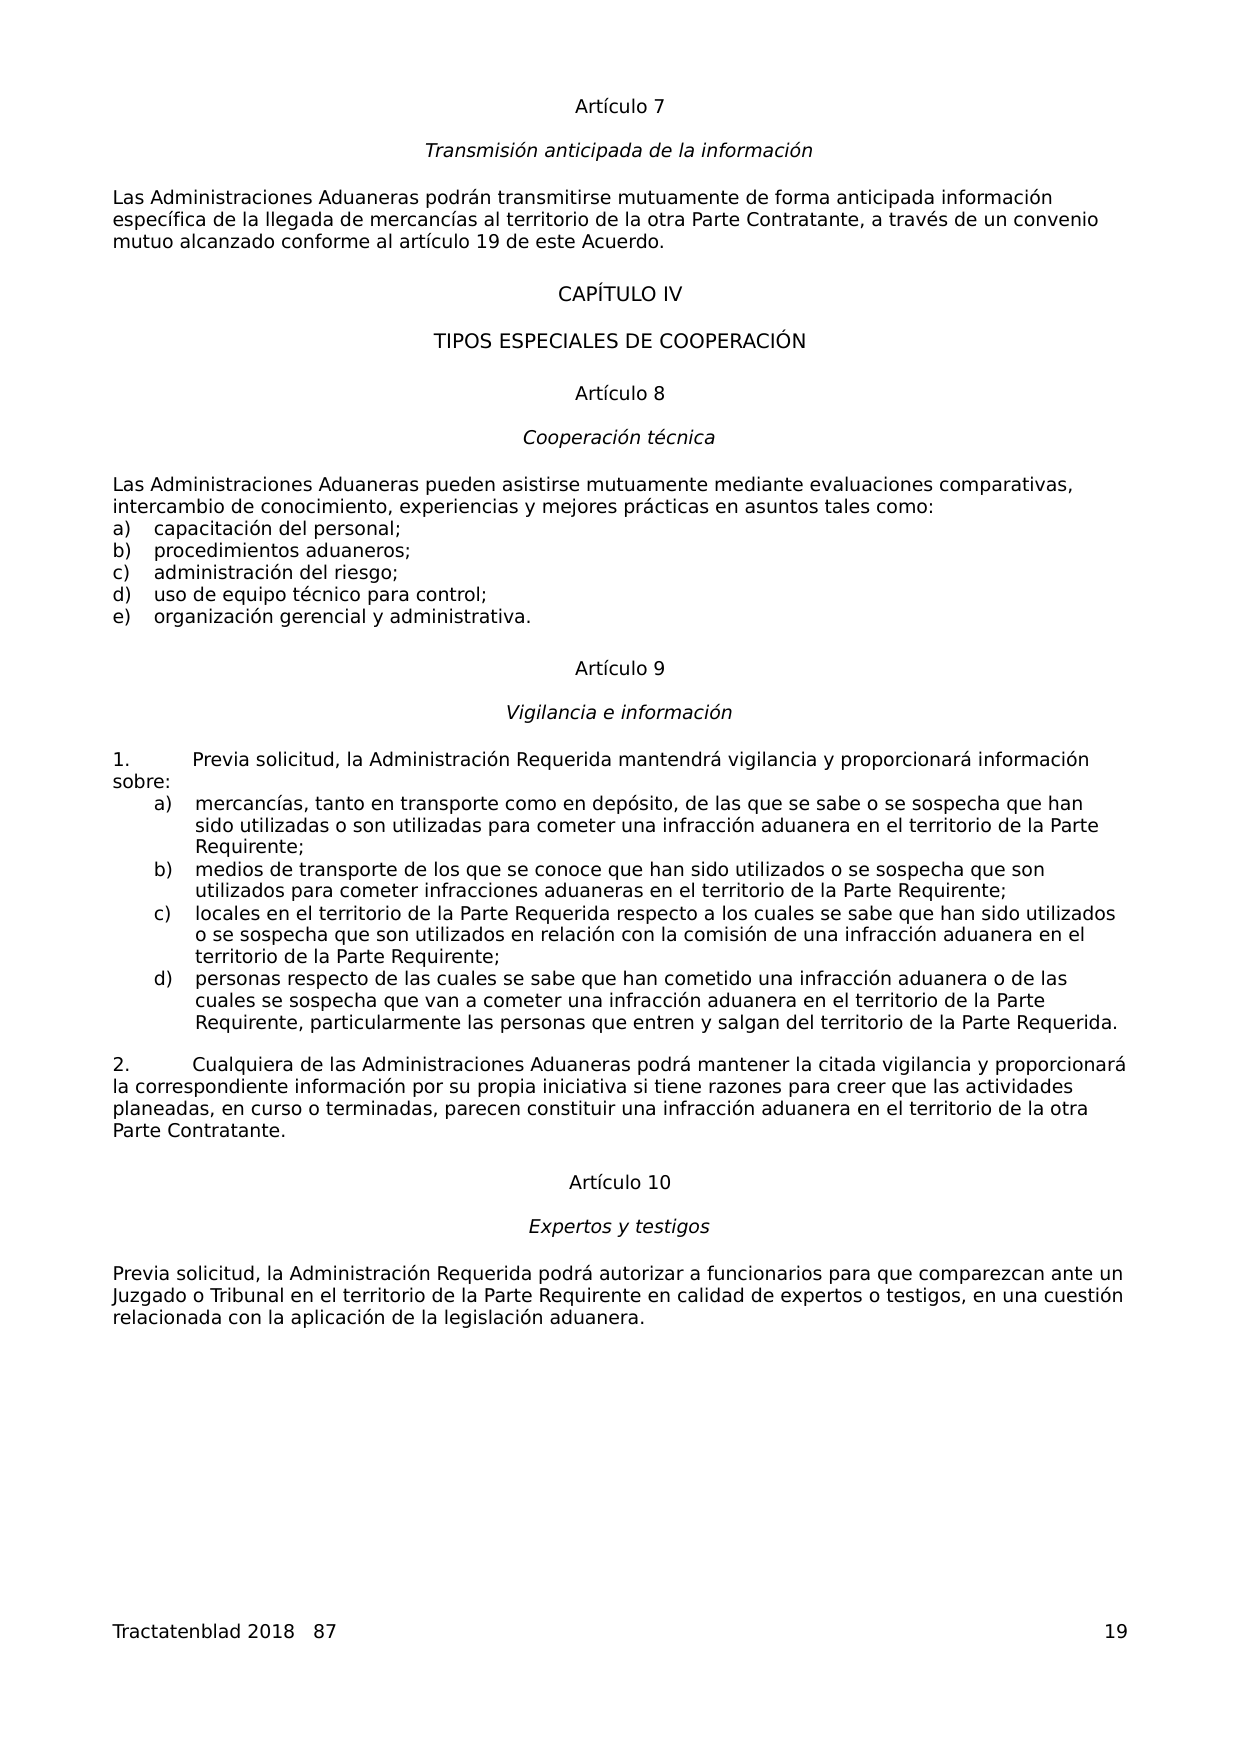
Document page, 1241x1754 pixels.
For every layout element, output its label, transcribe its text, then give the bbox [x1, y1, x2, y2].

text Previa solicitud, la Administración Requerida podrá autorizar a funcionarios para que comparezcan ante un Juzgado o Tribunal en el territorio de la Parte Requirente en calidad de expertos o testigos, en una cuestión relacionada con la aplicación de la legislación aduanera. [112, 1263, 1128, 1329]
text d) uso de equipo técnico para control; [112, 584, 1128, 606]
text 1. Previa solicitud, la Administración Requerida mantendrá vigilancia y proporcionará información sobre: [112, 748, 1128, 792]
subtitle Artículo 9 Vigilancia e información [112, 658, 1128, 723]
subtitle Artículo 7 Transmisión anticipada de la información [112, 96, 1128, 162]
text Las Administraciones Aduaneras podrán transmitirse mutuamente de forma anticipada información específica de la llegada de mercancías al territorio de la otra Parte Contratante, a través de un convenio mutuo alcanzado conforme al artículo 19 de este Acuerdo. [112, 187, 1128, 253]
text b) procedimientos aduaneros; [112, 540, 1128, 562]
text 2. Cualquiera de las Administraciones Aduaneras podrá mantener la citada vigilancia y proporcionará la correspondiente información por su propia iniciativa si tiene razones para creer que las actividades planeadas, en curso o terminadas, parecen constituir una infracción aduanera en el territorio de la otra Parte Contratante. [112, 1054, 1128, 1142]
text c) locales en el territorio de la Parte Requerida respecto a los cuales se sabe que han sido utilizados o se sospecha que son utilizados en relación con la comisión de una infracción aduanera en el territorio de la Parte Requirente; [153, 902, 1128, 968]
text e) organización gerencial y administrativa. [112, 606, 1128, 628]
text c) administración del riesgo; [112, 562, 1128, 584]
text Las Administraciones Aduaneras pueden asistirse mutuamente mediante evaluaciones comparativas, intercambio de conocimiento, experiencias y mejores prácticas en asuntos tales como: [112, 474, 1128, 518]
text b) medios de transporte de los que se conoce que han sido utilizados o se sospecha que son utilizados para cometer infracciones aduaneras en el territorio de la Parte Requirente; [153, 858, 1128, 902]
text d) personas respecto de las cuales se sabe que han cometido una infracción aduanera o de las cuales se sospecha que van a cometer una infracción aduanera en el territorio de la Parte Requirente, particularmente las personas que entren y salgan del territorio de la Parte Requerida. [153, 968, 1128, 1034]
text a) capacitación del personal; [112, 518, 1128, 540]
subtitle Artículo 10 Expertos y testigos [112, 1172, 1128, 1238]
subtitle Artículo 8 Cooperación técnica [112, 383, 1128, 449]
text a) mercancías, tanto en transporte como en depósito, de las que se sabe o se sospecha que han sido utilizadas o son utilizadas para cometer una infracción aduanera en el territorio de la Parte Requirente; [153, 792, 1128, 858]
subtitle CAPÍTULO IV TIPOS ESPECIALES DE COOPERACIÓN [112, 283, 1128, 353]
